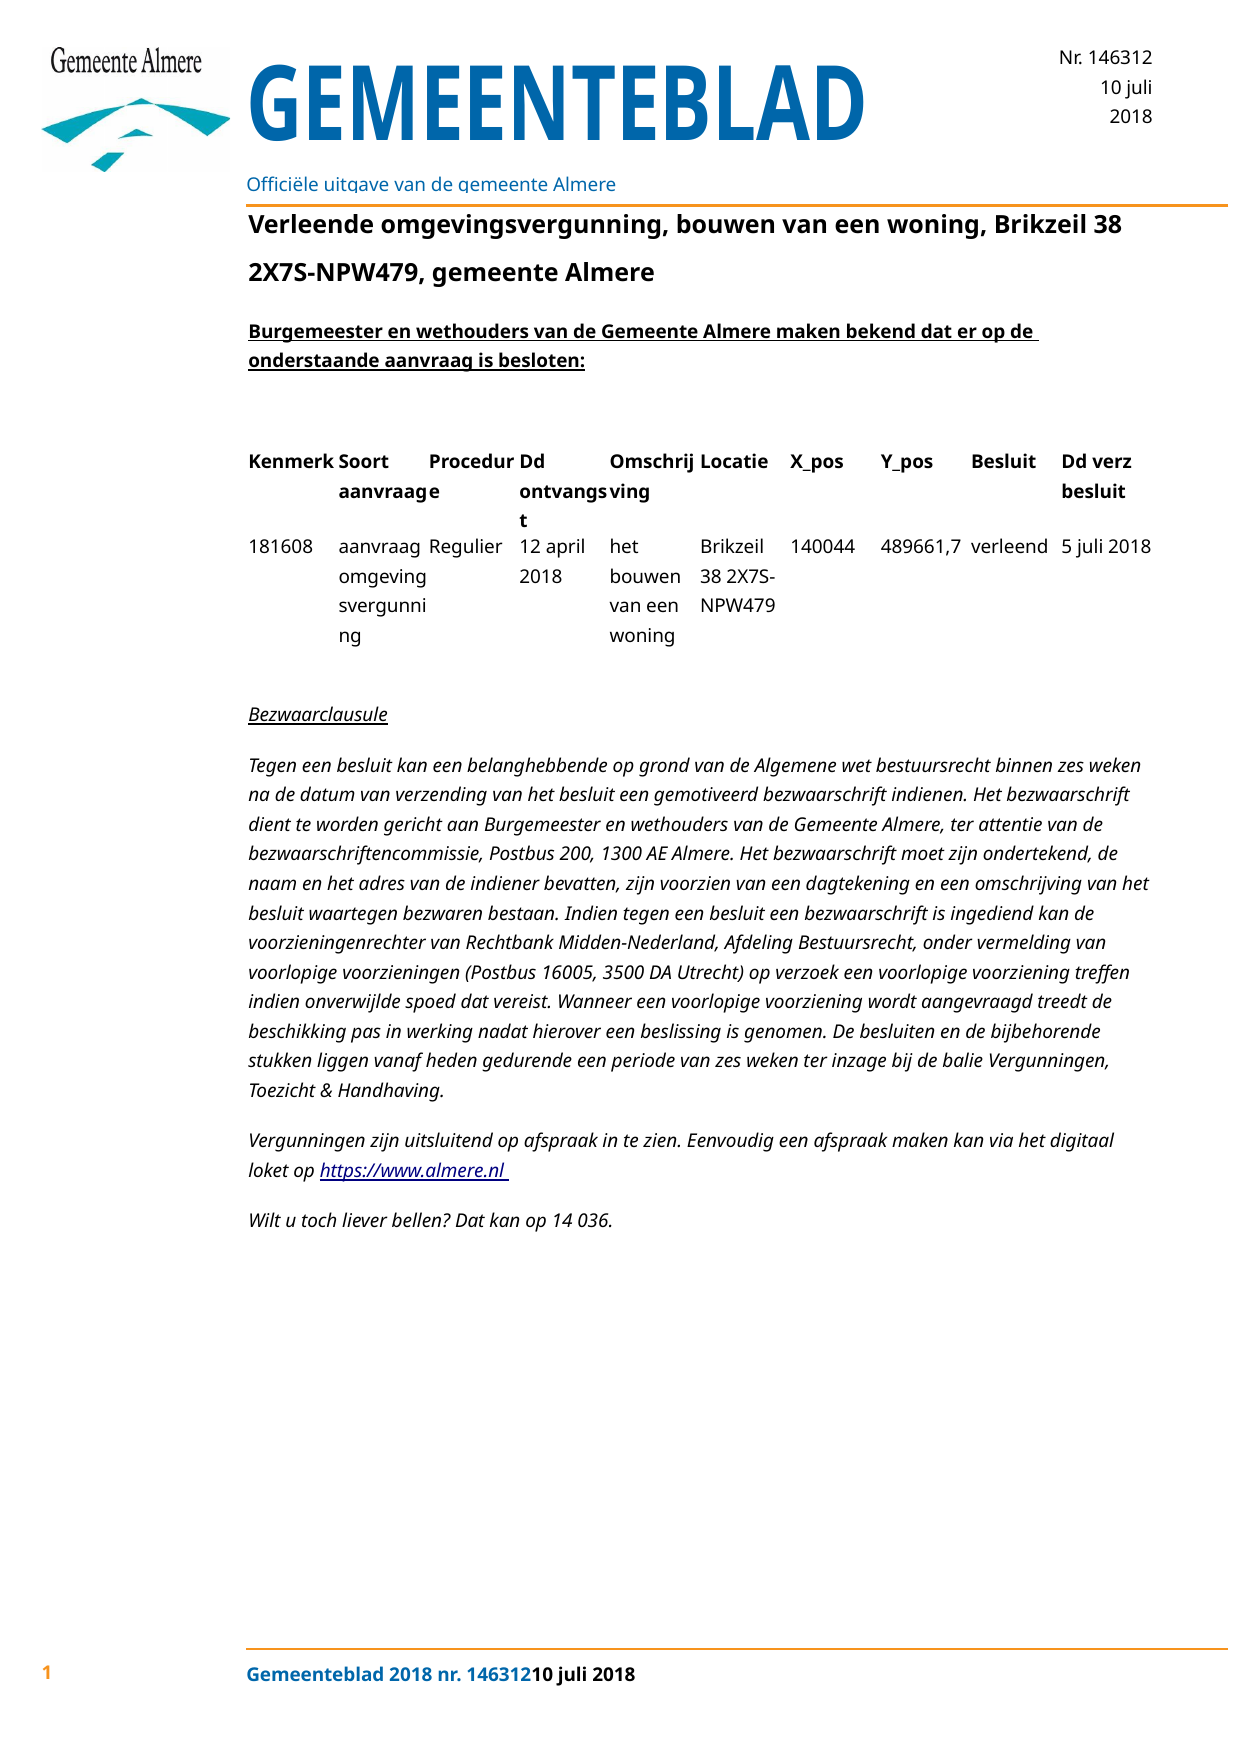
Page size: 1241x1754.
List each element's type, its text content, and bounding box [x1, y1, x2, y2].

table_cell 140044 [790, 533, 881, 648]
table_header Kenmerk [248, 449, 338, 533]
text Burgemeester en wethouders van de Gemeente Almere maken bekend dat er op de onderstaande aanvraag is besloten: [248, 318, 1152, 373]
table_header Locatie [700, 449, 790, 533]
text Wilt u toch liever bellen? Dat kan op 14 036. [248, 1208, 1152, 1233]
table_cell 12 april 2018 [519, 533, 609, 648]
table_header Omschrijving [609, 449, 700, 533]
picture [41, 47, 231, 172]
text Verleende omgevingsvergunning, bouwen van een woning, Brikzeil 38 2X7S-NPW479, gemeente Almere [248, 207, 1152, 288]
text Vergunningen zijn uitsluitend op afspraak in te zien. Eenvoudig een afspraak maken kan via het digitaal loket op https://www.almere.nl [248, 1128, 1152, 1183]
table_cell 5 juli 2018 [1061, 533, 1152, 648]
table_cell Brikzeil 38 2X7S-NPW479 [700, 533, 790, 648]
table_cell 489661,7 [881, 533, 971, 648]
table_cell verleend [971, 533, 1061, 648]
table_cell aanvraag omgevingsvergunning [338, 533, 429, 648]
table_header Procedure [429, 449, 519, 533]
text Bezwaarclausule [248, 701, 1152, 727]
text Tegen een besluit kan een belanghebbende op grond van de Algemene wet bestuursrecht binnen zes weken na de datum van verzending van het besluit een gemotiveerd bezwaarschrift indienen. Het bezwaarschrift dient te worden gericht aan Burgemeester en wethouders van de Gemeente Almere, ter attentie van de bezwaarschriftencommissie, Postbus 200, 1300 AE Almere. Het bezwaarschrift moet zijn ondertekend, de naam en het adres van de indiener bevatten, zijn voorzien van een dagtekening en een omschrijving van het besluit waartegen bezwaren bestaan. Indien tegen een besluit een bezwaarschrift is ingediend kan de voorzieningenrechter van Rechtbank Midden-Nederland, Afdeling Bestuursrecht, onder vermelding van voorlopige voorzieningen (Postbus 16005, 3500 DA Utrecht) op verzoek een voorlopige voorziening treffen indien onverwijlde spoed dat vereist. Wanneer een voorlopige voorziening wordt aangevraagd treedt de beschikking pas in werking nadat hierover een beslissing is genomen. De besluiten en de bijbehorende stukken liggen vanaf heden gedurende een periode van zes weken ter inzage bij de balie Vergunningen, Toezicht & Handhaving. [248, 752, 1152, 1103]
table_header Y_pos [881, 449, 971, 533]
table_cell Regulier [429, 533, 519, 648]
table_header Besluit [971, 449, 1061, 533]
table_header Soort aanvraag [338, 449, 429, 533]
table_header Dd ontvangst [519, 449, 609, 533]
table_cell het bouwen van een woning [609, 533, 700, 648]
table_cell 181608 [248, 533, 338, 648]
table_header Dd verz besluit [1061, 449, 1152, 533]
table_header X_pos [790, 449, 881, 533]
